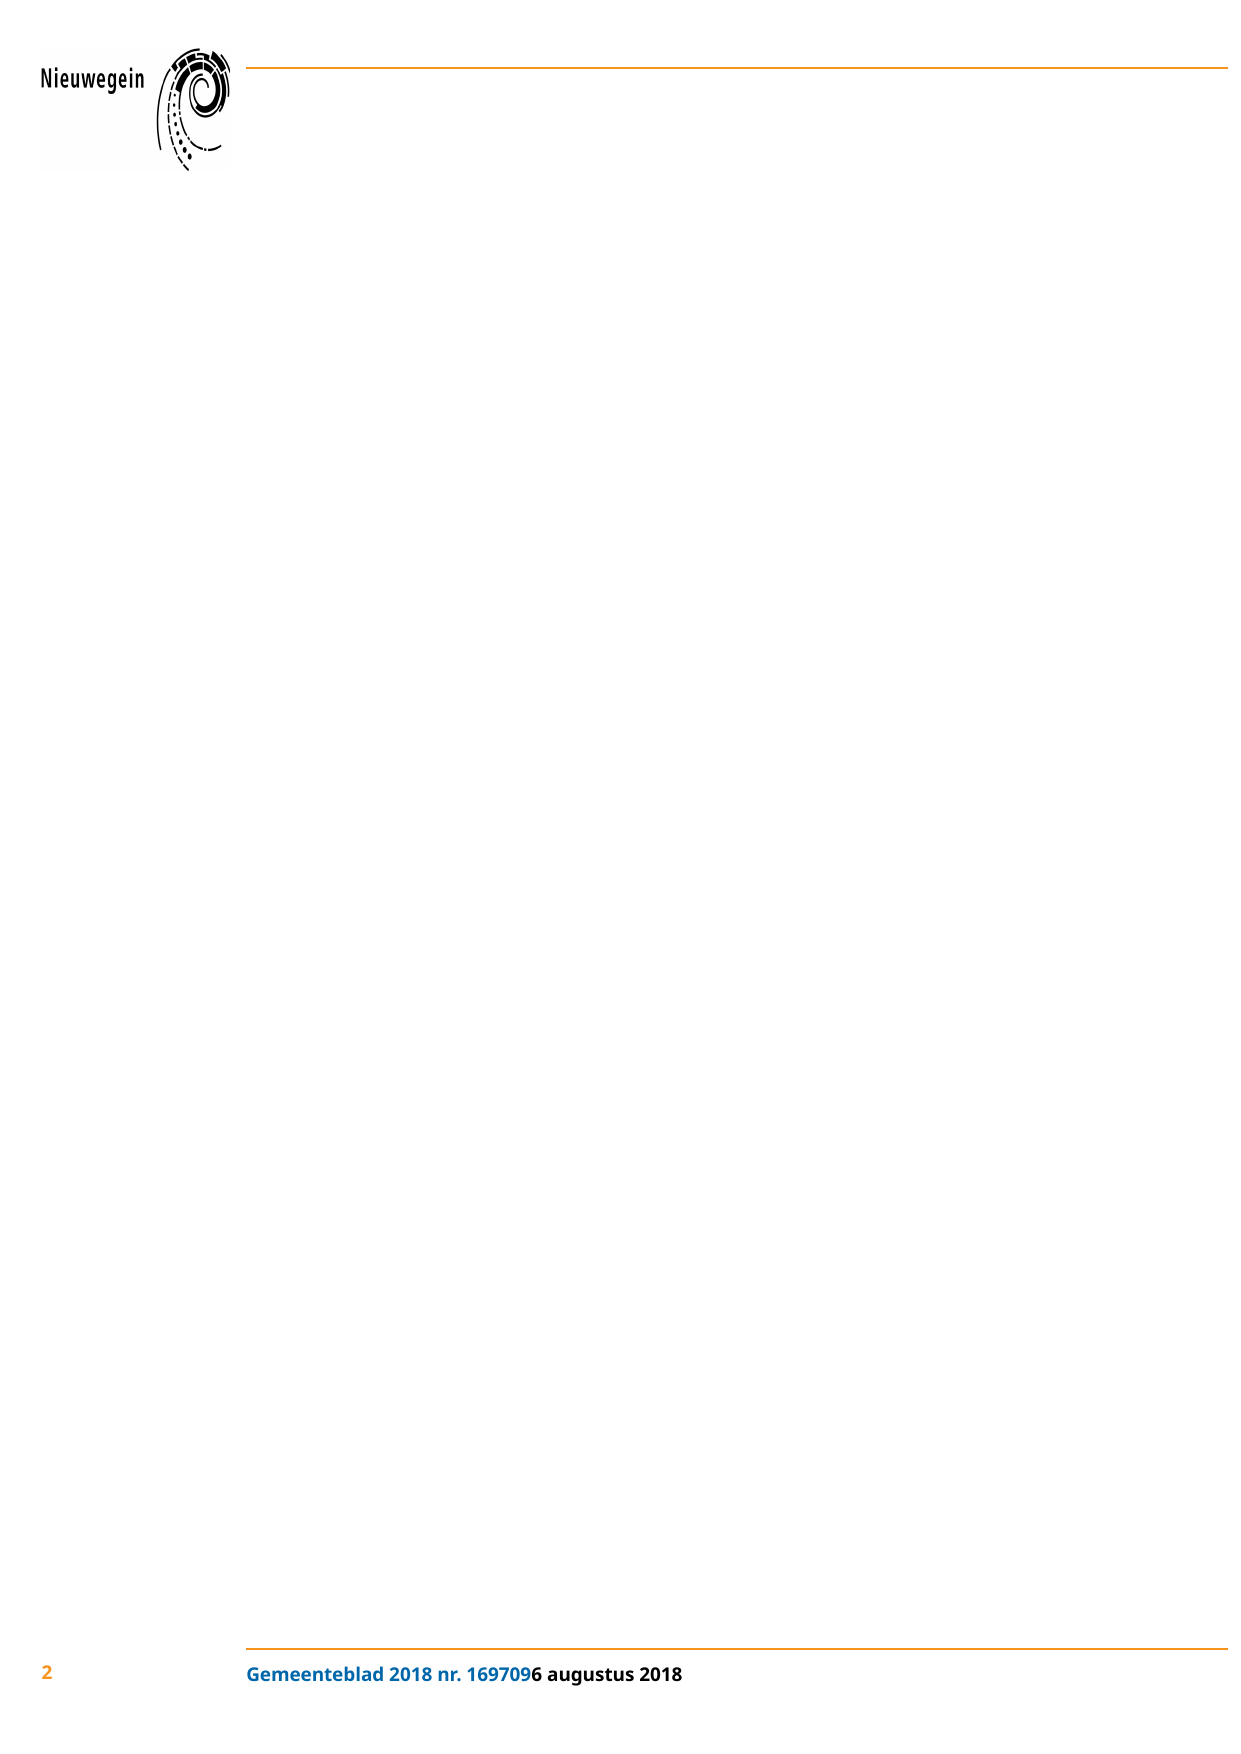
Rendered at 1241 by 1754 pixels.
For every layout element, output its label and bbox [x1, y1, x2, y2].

picture [41, 47, 231, 172]
